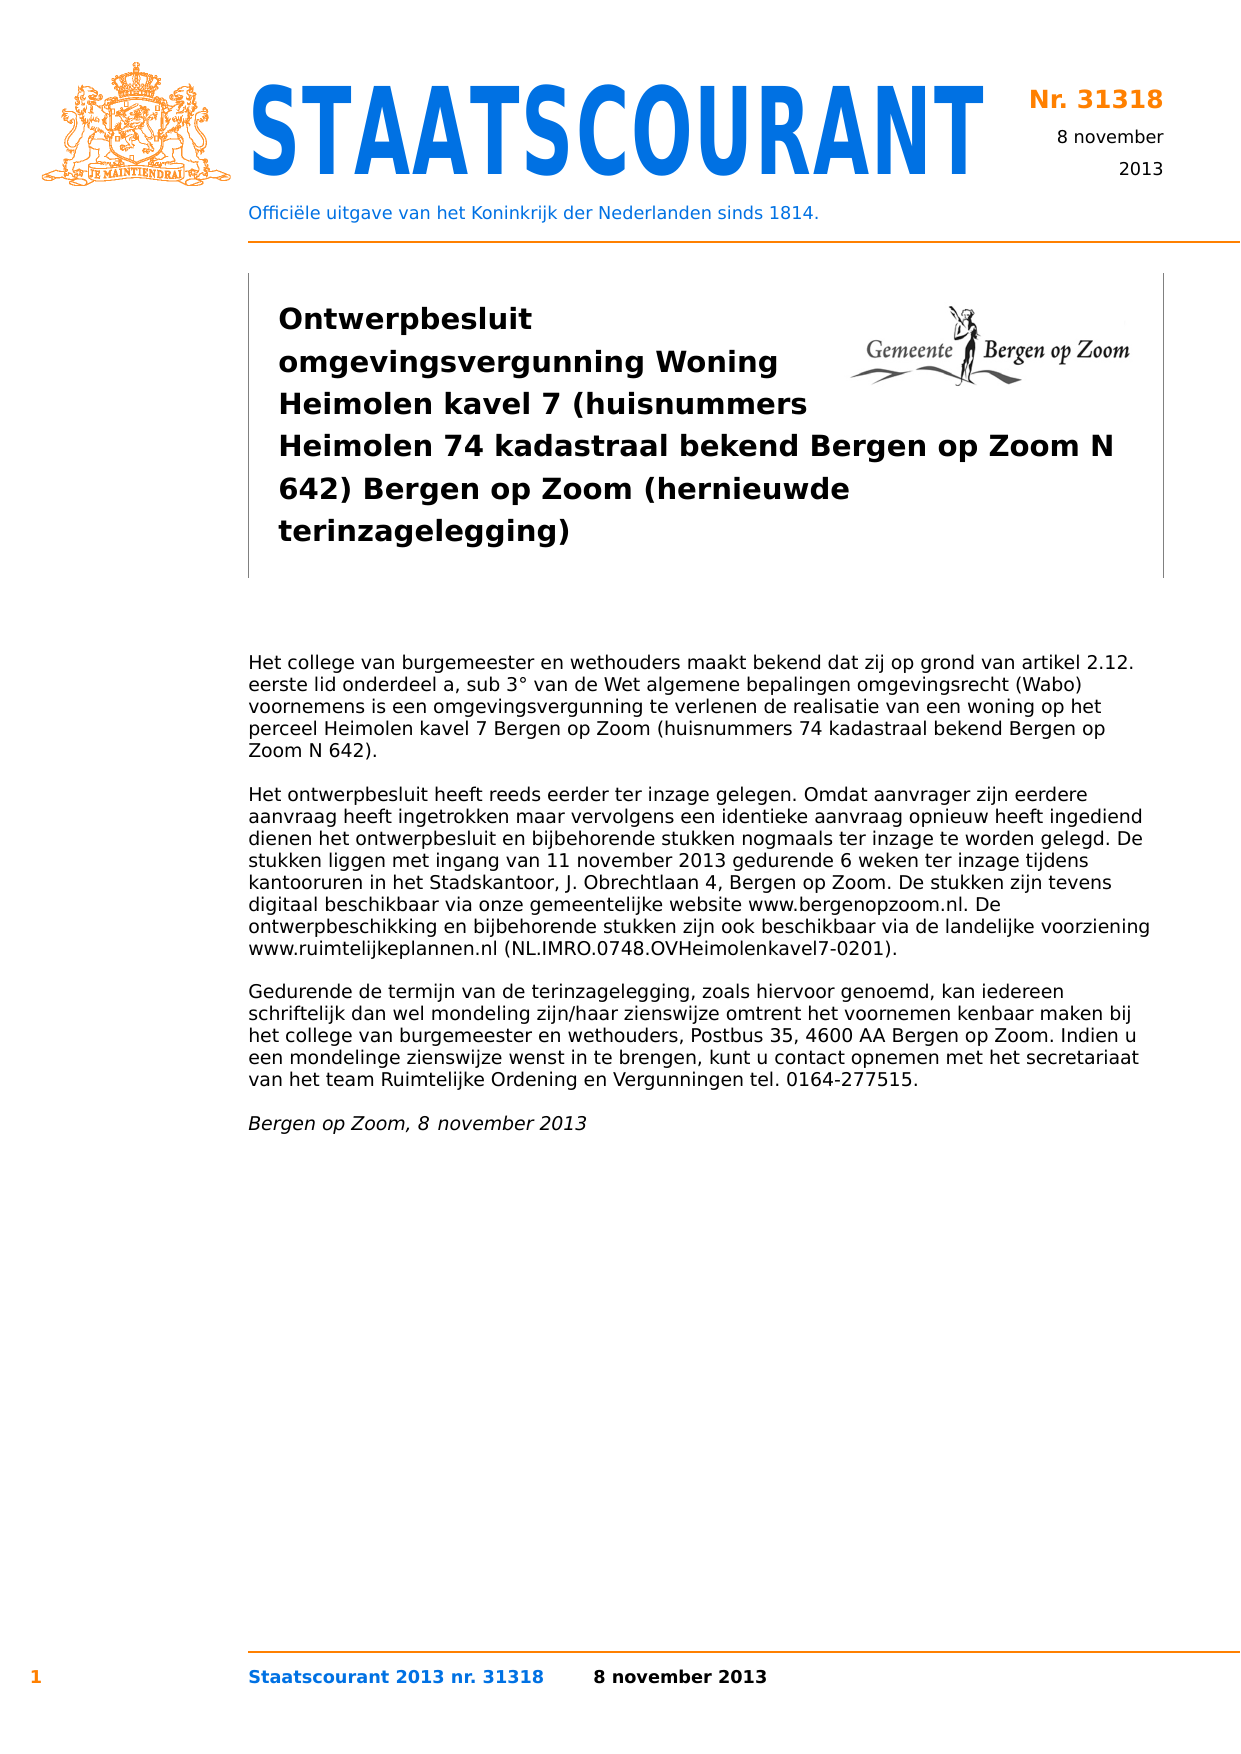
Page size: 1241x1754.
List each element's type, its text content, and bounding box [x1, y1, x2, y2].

subtitle Ontwerpbesluit omgevingsvergunning Woning Heimolen kavel 7 (huisnummers Heimolen 74 kadastraal bekend Bergen op Zoom N 642) Bergen op Zoom (hernieuwde terinzagelegging) [249, 273, 1163, 578]
text Het ontwerpbesluit heeft reeds eerder ter inzage gelegen. Omdat aanvrager zijn eerdere aanvraag heeft ingetrokken maar vervolgens een identieke aanvraag opnieuw heeft ingediend dienen het ontwerpbesluit en bijbehorende stukken nogmaals ter inzage te worden gelegd. De stukken liggen met ingang van 11 november 2013 gedurende 6 weken ter inzage tijdens kantooruren in het Stadskantoor, J. Obrechtlaan 4, Bergen op Zoom. De stukken zijn tevens digitaal beschikbaar via onze gemeentelijke website www.bergenopzoom.nl. De ontwerpbeschikking en bijbehorende stukken zijn ook beschikbaar via de landelijke voorziening www.ruimtelijkeplannen.nl (NL.IMRO.0748.OVHeimolenkavel7-0201). [248, 784, 1163, 959]
table_cell 8 november [998, 121, 1240, 153]
picture [844, 302, 1134, 391]
table_header STAATSCOURANT [248, 62, 998, 203]
picture [41, 62, 231, 186]
table_cell Officiële uitgave van het Koninkrijk der Nederlanden sinds 1814. [248, 203, 1240, 241]
table_header Nr. 31318 [998, 62, 1240, 121]
text Gedurende de termijn van de terinzagelegging, zoals hiervoor genoemd, kan iedereen schriftelijk dan wel mondeling zijn/haar zienswijze omtrent het voornemen kenbaar maken bij het college van burgemeester en wethouders, Postbus 35, 4600 AA Bergen op Zoom. Indien u een mondelinge zienswijze wenst in te brengen, kunt u contact opnemen met het secretariaat van het team Ruimtelijke Ordening en Vergunningen tel. 0164-277515. [248, 981, 1163, 1091]
table_header [25, 62, 248, 241]
table_cell 2013 [998, 153, 1240, 203]
text Het college van burgemeester en wethouders maakt bekend dat zij op grond van artikel 2.12. eerste lid onderdeel a, sub 3° van de Wet algemene bepalingen omgevingsrecht (Wabo) voornemens is een omgevingsvergunning te verlenen de realisatie van een woning op het perceel Heimolen kavel 7 Bergen op Zoom (huisnummers 74 kadastraal bekend Bergen op Zoom N 642). [248, 652, 1163, 762]
text Bergen op Zoom, 8 november 2013 [248, 1113, 1163, 1135]
